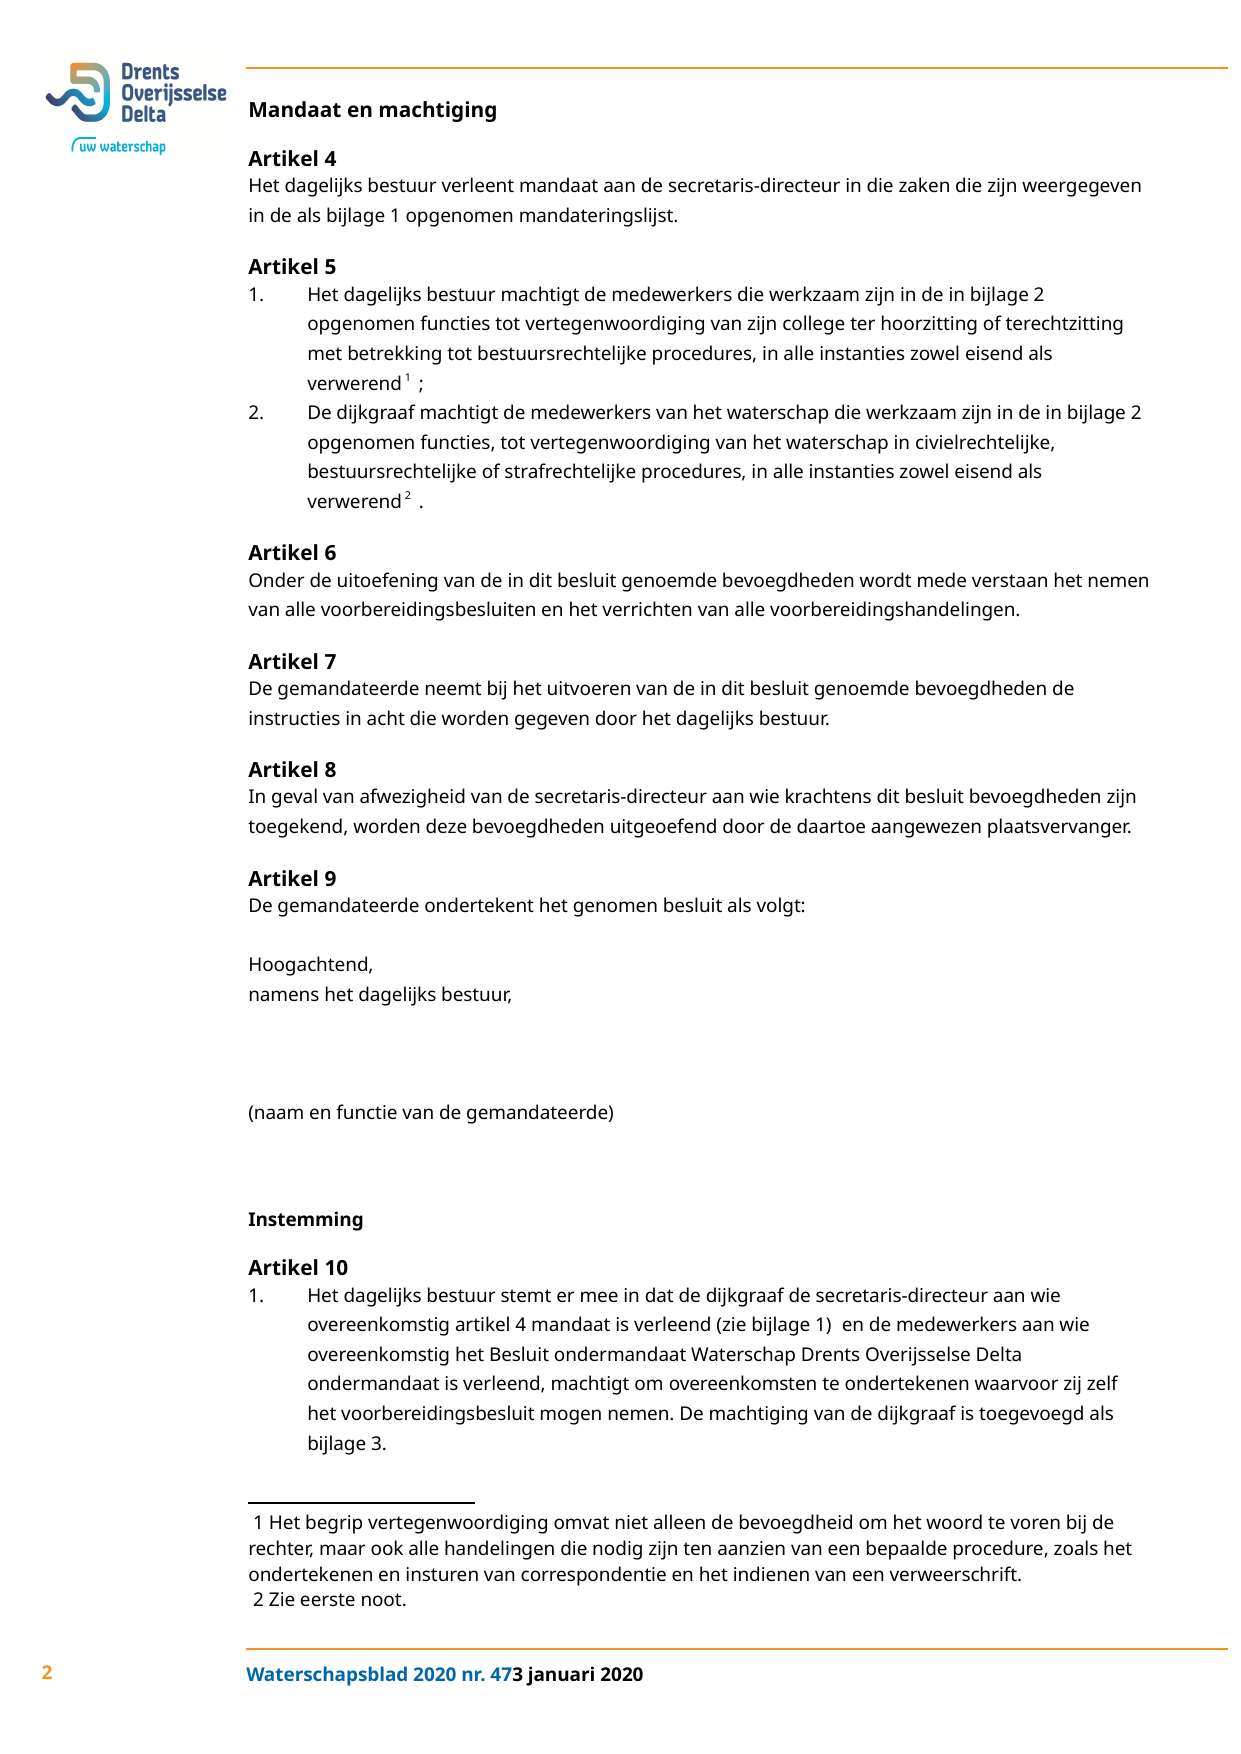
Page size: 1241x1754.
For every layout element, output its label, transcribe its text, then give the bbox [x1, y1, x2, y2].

text (naam en functie van de gemandateerde) [248, 1099, 1152, 1125]
text De gemandateerde neemt bij het uitvoeren van de in dit besluit genoemde bevoegdheden de instructies in acht die worden gegeven door het dagelijks bestuur. [248, 675, 1152, 731]
list Het dagelijks bestuur machtigt de medewerkers die werkzaam zijn in de in bijlage 2 opgenomen functies tot vertegenwoordiging van zijn college ter hoorzitting of terechtzitting met betrekking tot bestuursrechtelijke procedures, in alle instanties zowel eisend als verwerend ; [248, 281, 1152, 395]
text Onder de uitoefening van de in dit besluit genoemde bevoegdheden wordt mede verstaan het nemen van alle voorbereidingsbesluiten en het verrichten van alle voorbereidingshandelingen. [248, 567, 1152, 622]
text namens het dagelijks bestuur, [248, 981, 1152, 1007]
text Instemming [248, 1204, 1152, 1232]
text Mandaat en machtiging [248, 95, 1152, 123]
text Artikel 10 [248, 1253, 1152, 1282]
list Het dagelijks bestuur stemt er mee in dat de dijkgraaf de secretaris-directeur aan wie overeenkomstig artikel 4 mandaat is verleend (zie bijlage 1) en de medewerkers aan wie overeenkomstig het Besluit ondermandaat Waterschap Drents Overijsselse Delta ondermandaat is verleend, machtigt om overeenkomsten te ondertekenen waarvoor zij zelf het voorbereidingsbesluit mogen nemen. De machtiging van de dijkgraaf is toegevoegd als bijlage 3. [248, 1282, 1152, 1455]
text Artikel 4 [248, 144, 1152, 172]
list Zie eerste noot. [248, 1586, 1152, 1612]
text Artikel 7 [248, 647, 1152, 675]
picture [41, 47, 231, 172]
text Hoogachtend, [248, 951, 1152, 977]
list Het begrip vertegenwoordiging omvat niet alleen de bevoegdheid om het woord te voren bij de rechter, maar ook alle handelingen die nodig zijn ten aanzien van een bepaalde procedure, zoals het ondertekenen en insturen van correspondentie en het indienen van een verweerschrift. [248, 1509, 1152, 1586]
text In geval van afwezigheid van de secretaris-directeur aan wie krachtens dit besluit bevoegdheden zijn toegekend, worden deze bevoegdheden uitgeoefend door de daartoe aangewezen plaatsvervanger. [248, 784, 1152, 839]
list De dijkgraaf machtigt de medewerkers van het waterschap die werkzaam zijn in de in bijlage 2 opgenomen functies, tot vertegenwoordiging van het waterschap in civielrechtelijke, bestuursrechtelijke of strafrechtelijke procedures, in alle instanties zowel eisend als verwerend . [248, 399, 1152, 514]
text Artikel 5 [248, 252, 1152, 281]
text Artikel 6 [248, 538, 1152, 567]
text Artikel 8 [248, 755, 1152, 784]
text Het dagelijks bestuur verleent mandaat aan de secretaris-directeur in die zaken die zijn weergegeven in de als bijlage 1 opgenomen mandateringslijst. [248, 172, 1152, 228]
text Artikel 9 [248, 864, 1152, 892]
text De gemandateerde ondertekent het genomen besluit als volgt: [248, 892, 1152, 918]
